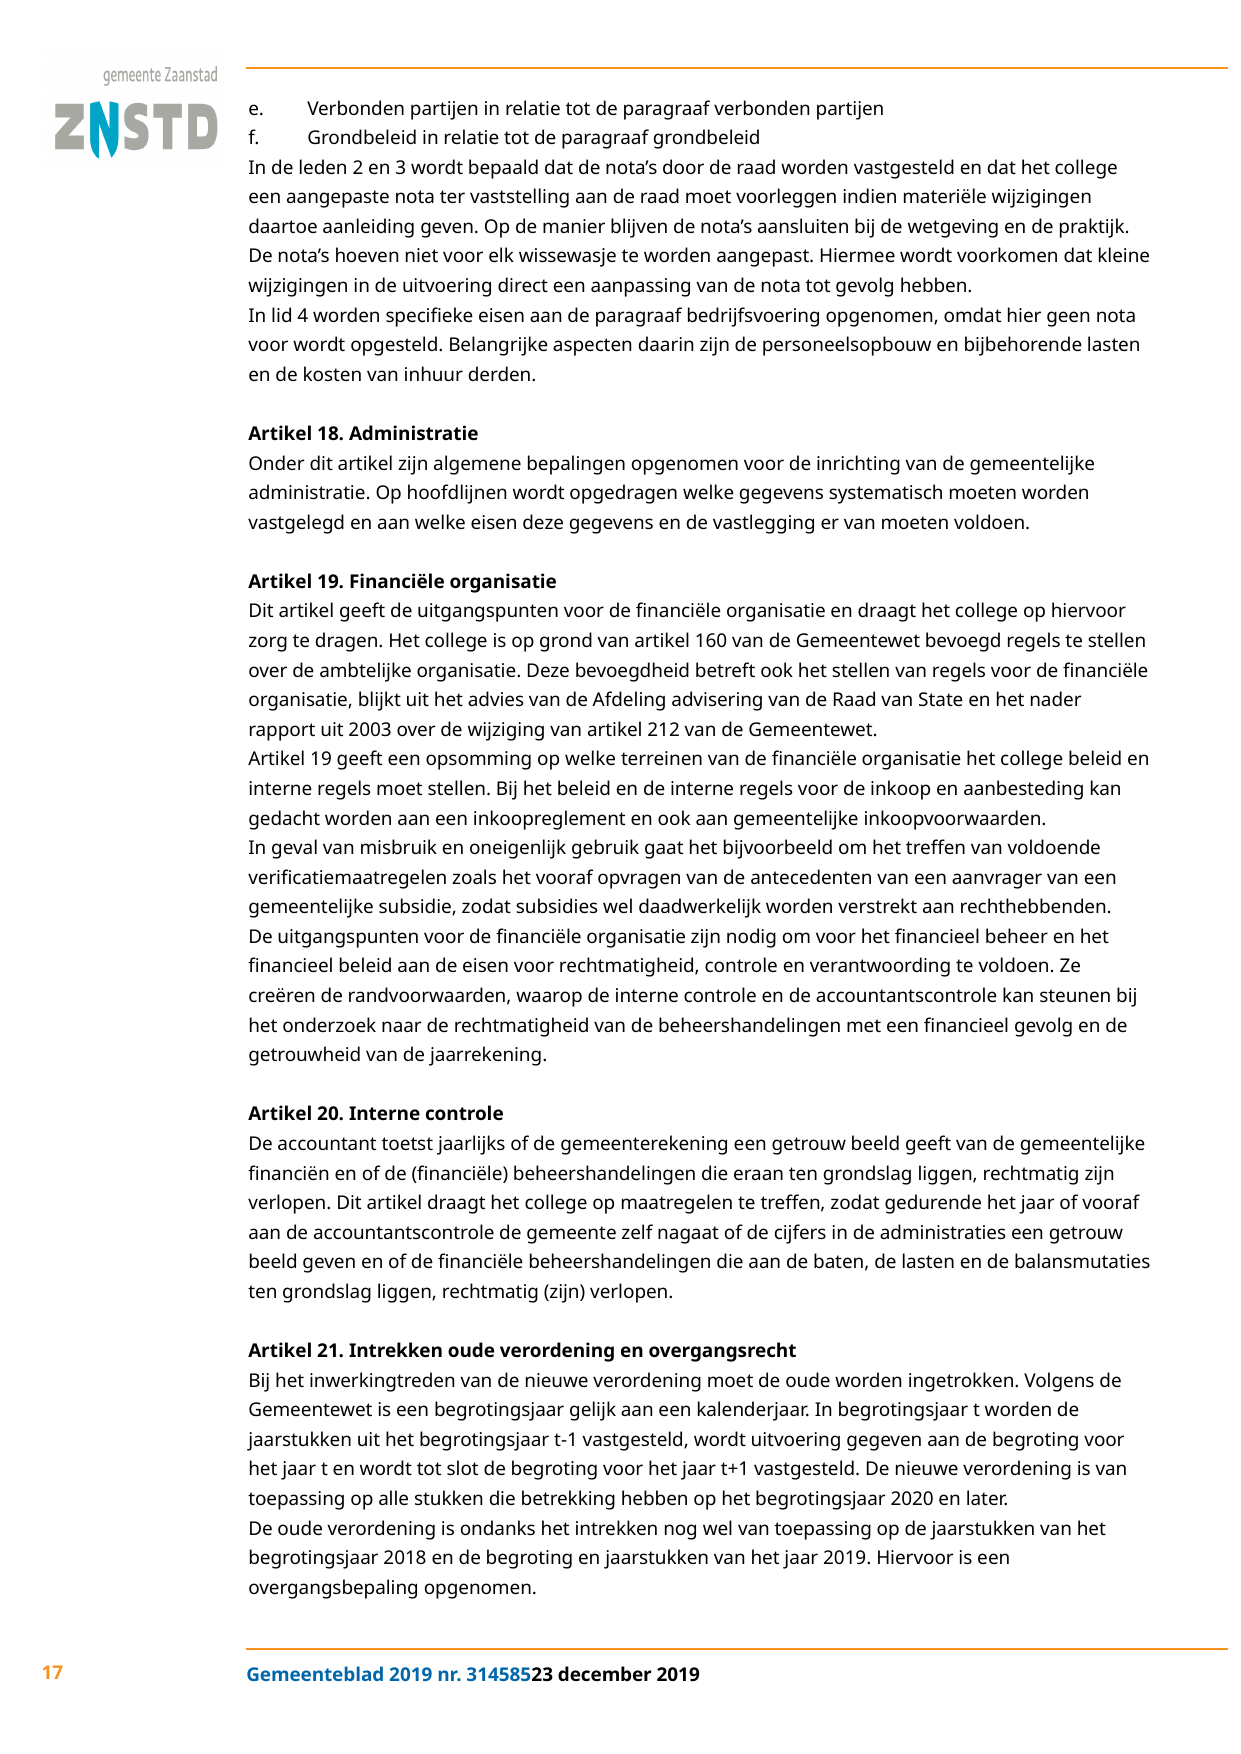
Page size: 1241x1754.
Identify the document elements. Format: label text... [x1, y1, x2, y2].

text Onder dit artikel zijn algemene bepalingen opgenomen voor de inrichting van de gemeentelijke administratie. Op hoofdlijnen wordt opgedragen welke gegevens systematisch moeten worden vastgelegd en aan welke eisen deze gegevens en de vastlegging er van moeten voldoen. [248, 450, 1152, 535]
text Artikel 18. Administratie [248, 420, 1152, 446]
text Bij het inwerkingtreden van de nieuwe verordening moet de oude worden ingetrokken. Volgens de Gemeentewet is een begrotingsjaar gelijk aan een kalenderjaar. In begrotingsjaar t worden de jaarstukken uit het begrotingsjaar t-1 vastgesteld, wordt uitvoering gegeven aan de begroting voor het jaar t en wordt tot slot de begroting voor het jaar t+1 vastgesteld. De nieuwe verordening is van toepassing op alle stukken die betrekking hebben op het begrotingsjaar 2020 en later. [248, 1367, 1152, 1511]
text In lid 4 worden specifieke eisen aan de paragraaf bedrijfsvoering opgenomen, omdat hier geen nota voor wordt opgesteld. Belangrijke aspecten daarin zijn de personeelsopbouw en bijbehorende lasten en de kosten van inhuur derden. [248, 302, 1152, 387]
picture [41, 47, 231, 172]
text Artikel 19. Financiële organisatie [248, 568, 1152, 594]
text Artikel 21. Intrekken oude verordening en overgangsrecht [248, 1337, 1152, 1363]
list Verbonden partijen in relatie tot de paragraaf verbonden partijen [248, 95, 1152, 121]
text De oude verordening is ondanks het intrekken nog wel van toepassing op de jaarstukken van het begrotingsjaar 2018 en de begroting en jaarstukken van het jaar 2019. Hiervoor is een overgangsbepaling opgenomen. [248, 1515, 1152, 1600]
text Dit artikel geeft de uitgangspunten voor de financiële organisatie en draagt het college op hiervoor zorg te dragen. Het college is op grond van artikel 160 van de Gemeentewet bevoegd regels te stellen over de ambtelijke organisatie. Deze bevoegdheid betreft ook het stellen van regels voor de financiële organisatie, blijkt uit het advies van de Afdeling advisering van de Raad van State en het nader rapport uit 2003 over de wijziging van artikel 212 van de Gemeentewet. [248, 598, 1152, 742]
text In geval van misbruik en oneigenlijk gebruik gaat het bijvoorbeeld om het treffen van voldoende verificatiemaatregelen zoals het vooraf opvragen van de antecedenten van een aanvrager van een gemeentelijke subsidie, zodat subsidies wel daadwerkelijk worden verstrekt aan rechthebbenden. [248, 834, 1152, 919]
text De accountant toetst jaarlijks of de gemeenterekening een getrouw beeld geeft van de gemeentelijke financiën en of de (financiële) beheershandelingen die eraan ten grondslag liggen, rechtmatig zijn verlopen. Dit artikel draagt het college op maatregelen te treffen, zodat gedurende het jaar of vooraf aan de accountantscontrole de gemeente zelf nagaat of de cijfers in de administraties een getrouw beeld geven en of de financiële beheershandelingen die aan de baten, de lasten en de balansmutaties ten grondslag liggen, rechtmatig (zijn) verlopen. [248, 1130, 1152, 1304]
text Artikel 20. Interne controle [248, 1101, 1152, 1126]
text De uitgangspunten voor de financiële organisatie zijn nodig om voor het financieel beheer en het financieel beleid aan de eisen voor rechtmatigheid, controle en verantwoording te voldoen. Ze creëren de randvoorwaarden, waarop de interne controle en de accountantscontrole kan steunen bij het onderzoek naar de rechtmatigheid van de beheershandelingen met een financieel gevolg en de getrouwheid van de jaarrekening. [248, 923, 1152, 1067]
list Grondbeleid in relatie tot de paragraaf grondbeleid [248, 124, 1152, 150]
text Artikel 19 geeft een opsomming op welke terreinen van de financiële organisatie het college beleid en interne regels moet stellen. Bij het beleid en de interne regels voor de inkoop en aanbesteding kan gedacht worden aan een inkoopreglement en ook aan gemeentelijke inkoopvoorwaarden. [248, 746, 1152, 831]
text In de leden 2 en 3 wordt bepaald dat de nota’s door de raad worden vastgesteld en dat het college een aangepaste nota ter vaststelling aan de raad moet voorleggen indien materiële wijzigingen daartoe aanleiding geven. Op de manier blijven de nota’s aansluiten bij de wetgeving en de praktijk. De nota’s hoeven niet voor elk wissewasje te worden aangepast. Hiermee wordt voorkomen dat kleine wijzigingen in de uitvoering direct een aanpassing van de nota tot gevolg hebben. [248, 154, 1152, 298]
